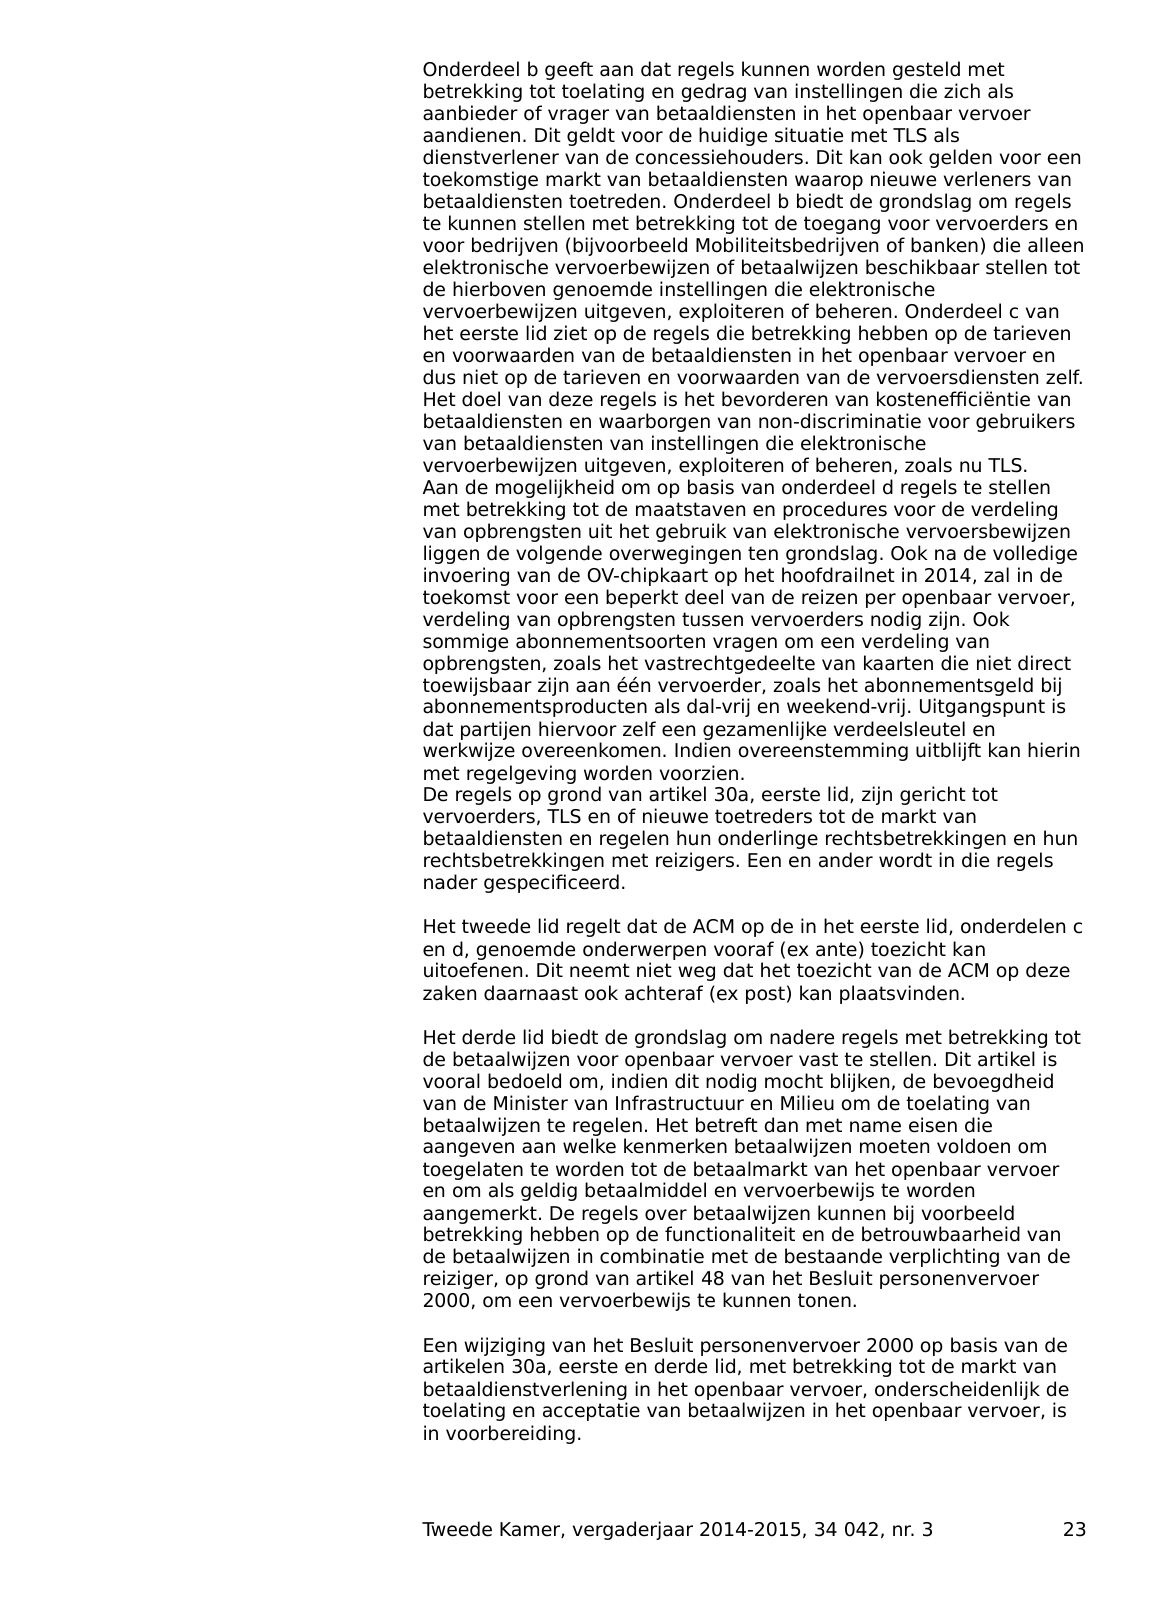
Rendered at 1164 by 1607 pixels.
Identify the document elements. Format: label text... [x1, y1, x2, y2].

text Het derde lid biedt de grondslag om nadere regels met betrekking tot de betaalwijzen voor openbaar vervoer vast te stellen. Dit artikel is vooral bedoeld om, indien dit nodig mocht blijken, de bevoegdheid van de Minister van Infrastructuur en Milieu om de toelating van betaalwijzen te regelen. Het betreft dan met name eisen die aangeven aan welke kenmerken betaalwijzen moeten voldoen om toegelaten te worden tot de betaalmarkt van het openbaar vervoer en om als geldig betaalmiddel en vervoerbewijs te worden aangemerkt. De regels over betaalwijzen kunnen bij voorbeeld betrekking hebben op de functionaliteit en de betrouwbaarheid van de betaalwijzen in combinatie met de bestaande verplichting van de reiziger, op grond van artikel 48 van het Besluit personenvervoer 2000, om een vervoerbewijs te kunnen tonen. [422, 1027, 1087, 1312]
text Het tweede lid regelt dat de ACM op de in het eerste lid, onderdelen c en d, genoemde onderwerpen vooraf (ex ante) toezicht kan uitoefenen. Dit neemt niet weg dat het toezicht van de ACM op deze zaken daarnaast ook achteraf (ex post) kan plaatsvinden. [422, 916, 1087, 1004]
text Aan de mogelijkheid om op basis van onderdeel d regels te stellen met betrekking tot de maatstaven en procedures voor de verdeling van opbrengsten uit het gebruik van elektronische vervoersbewijzen liggen de volgende overwegingen ten grondslag. Ook na de volledige invoering van de OV-chipkaart op het hoofdrailnet in 2014, zal in de toekomst voor een beperkt deel van de reizen per openbaar vervoer, verdeling van opbrengsten tussen vervoerders nodig zijn. Ook sommige abonnementsoorten vragen om een verdeling van opbrengsten, zoals het vastrechtgedeelte van kaarten die niet direct toewijsbaar zijn aan één vervoerder, zoals het abonnementsgeld bij abonnementsproducten als dal-vrij en weekend-vrij. Uitgangspunt is dat partijen hiervoor zelf een gezamenlijke verdeelsleutel en werkwijze overeenkomen. Indien overeenstemming uitblijft kan hierin met regelgeving worden voorzien. [422, 477, 1087, 784]
text Een wijziging van het Besluit personenvervoer 2000 op basis van de artikelen 30a, eerste en derde lid, met betrekking tot de markt van betaaldienstverlening in het openbaar vervoer, onderscheidenlijk de toelating en acceptatie van betaalwijzen in het openbaar vervoer, is in voorbereiding. [422, 1334, 1087, 1444]
text Onderdeel b geeft aan dat regels kunnen worden gesteld met betrekking tot toelating en gedrag van instellingen die zich als aanbieder of vrager van betaaldiensten in het openbaar vervoer aandienen. Dit geldt voor de huidige situatie met TLS als dienstverlener van de concessiehouders. Dit kan ook gelden voor een toekomstige markt van betaaldiensten waarop nieuwe verleners van betaaldiensten toetreden. Onderdeel b biedt de grondslag om regels te kunnen stellen met betrekking tot de toegang voor vervoerders en voor bedrijven (bijvoorbeeld Mobiliteitsbedrijven of banken) die alleen elektronische vervoerbewijzen of betaalwijzen beschikbaar stellen tot de hierboven genoemde instellingen die elektronische vervoerbewijzen uitgeven, exploiteren of beheren. Onderdeel c van het eerste lid ziet op de regels die betrekking hebben op de tarieven en voorwaarden van de betaaldiensten in het openbaar vervoer en dus niet op de tarieven en voorwaarden van de vervoersdiensten zelf. Het doel van deze regels is het bevorderen van kostenefficiëntie van betaaldiensten en waarborgen van non-discriminatie voor gebruikers van betaaldiensten van instellingen die elektronische vervoerbewijzen uitgeven, exploiteren of beheren, zoals nu TLS. [422, 59, 1087, 477]
text De regels op grond van artikel 30a, eerste lid, zijn gericht tot vervoerders, TLS en of nieuwe toetreders tot de markt van betaaldiensten en regelen hun onderlinge rechtsbetrekkingen en hun rechtsbetrekkingen met reizigers. Een en ander wordt in die regels nader gespecificeerd. [422, 784, 1087, 894]
